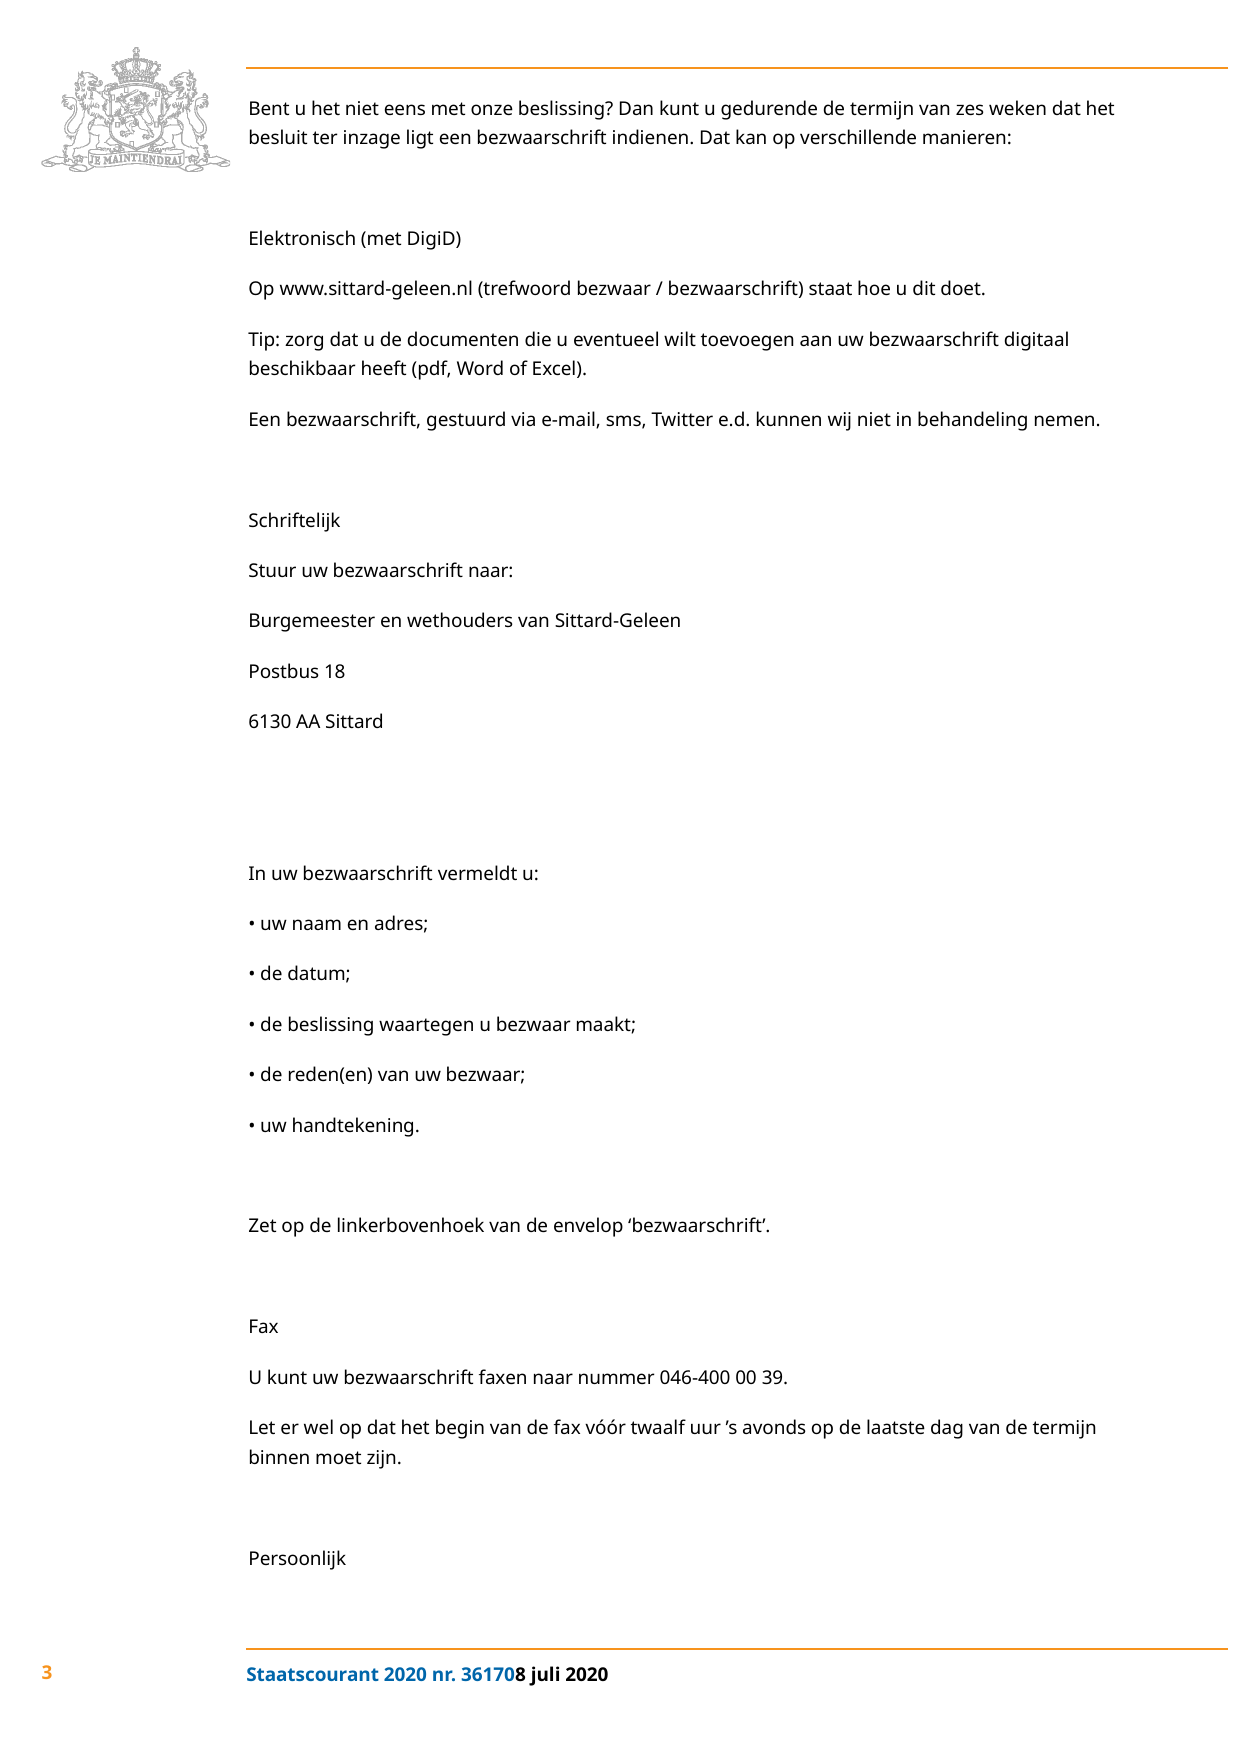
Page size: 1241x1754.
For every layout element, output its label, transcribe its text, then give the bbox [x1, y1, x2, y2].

text • de reden(en) van uw bezwaar; [248, 1061, 1152, 1087]
picture [41, 47, 231, 172]
text Postbus 18 [248, 658, 1152, 684]
text Een bezwaarschrift, gestuurd via e-mail, sms, Twitter e.d. kunnen wij niet in behandeling nemen. [248, 406, 1152, 432]
text Schriftelijk [248, 507, 1152, 533]
text Elektronisch (met DigiD) [248, 225, 1152, 251]
text Stuur uw bezwaarschrift naar: [248, 557, 1152, 583]
text Burgemeester en wethouders van Sittard-Geleen [248, 608, 1152, 633]
text Op www.sittard-geleen.nl (trefwoord bezwaar / bezwaarschrift) staat hoe u dit doet. [248, 276, 1152, 301]
text U kunt uw bezwaarschrift faxen naar nummer 046-400 00 39. [248, 1364, 1152, 1390]
text • uw naam en adres; [248, 910, 1152, 936]
text Tip: zorg dat u de documenten die u eventueel wilt toevoegen aan uw bezwaarschrift digitaal beschikbaar heeft (pdf, Word of Excel). [248, 326, 1152, 381]
text • de beslissing waartegen u bezwaar maakt; [248, 1011, 1152, 1037]
text Let er wel op dat het begin van de fax vóór twaalf uur ’s avonds op de laatste dag van de termijn binnen moet zijn. [248, 1414, 1152, 1470]
text Persoonlijk [248, 1545, 1152, 1571]
text In uw bezwaarschrift vermeldt u: [248, 860, 1152, 886]
text Bent u het niet eens met onze beslissing? Dan kunt u gedurende de termijn van zes weken dat het besluit ter inzage ligt een bezwaarschrift indienen. Dat kan op verschillende manieren: [248, 95, 1152, 150]
text 6130 AA Sittard [248, 708, 1152, 734]
text Zet op de linkerbovenhoek van de envelop ‘bezwaarschrift’. [248, 1213, 1152, 1238]
text • de datum; [248, 961, 1152, 986]
text • uw handtekening. [248, 1112, 1152, 1138]
text Fax [248, 1313, 1152, 1339]
